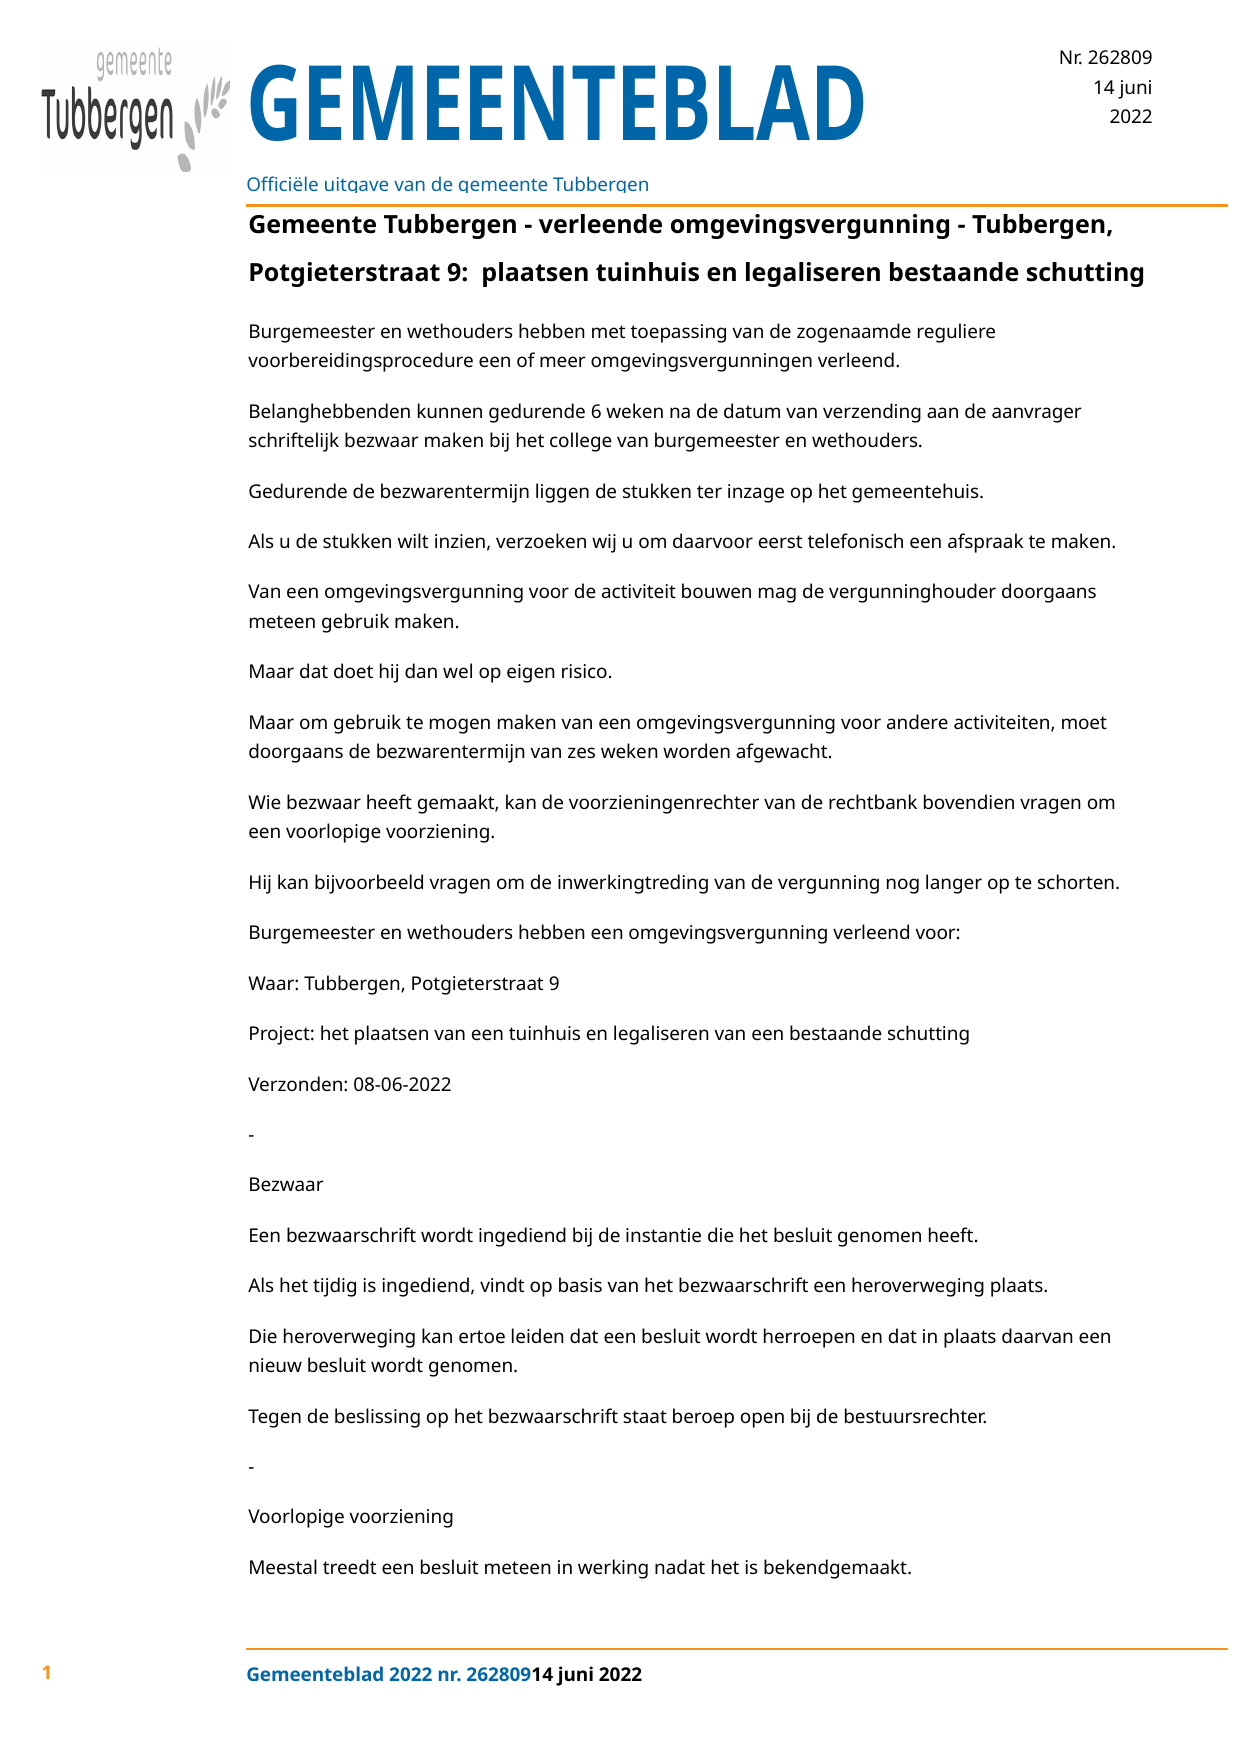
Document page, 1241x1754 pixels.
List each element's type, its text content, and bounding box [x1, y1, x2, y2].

text Als u de stukken wilt inzien, verzoeken wij u om daarvoor eerst telefonisch een afspraak te maken. [248, 528, 1152, 554]
text Maar dat doet hij dan wel op eigen risico. [248, 659, 1152, 684]
text Van een omgevingsvergunning voor de activiteit bouwen mag de vergunninghouder doorgaans meteen gebruik maken. [248, 579, 1152, 634]
text Gemeente Tubbergen - verleende omgevingsvergunning - Tubbergen, Potgieterstraat 9: plaatsen tuinhuis en legaliseren bestaande schutting [248, 207, 1152, 288]
text Bezwaar [248, 1172, 1152, 1197]
text - [248, 1121, 1152, 1147]
text Voorlopige voorziening [248, 1504, 1152, 1529]
text Meestal treedt een besluit meteen in werking nadat het is bekendgemaakt. [248, 1554, 1152, 1580]
picture [41, 47, 231, 172]
text Wie bezwaar heeft gemaakt, kan de voorzieningenrechter van de rechtbank bovendien vragen om een voorlopige voorziening. [248, 789, 1152, 844]
text Die heroverweging kan ertoe leiden dat een besluit wordt herroepen en dat in plaats daarvan een nieuw besluit wordt genomen. [248, 1323, 1152, 1378]
text Als het tijdig is ingediend, vindt op basis van het bezwaarschrift een heroverweging plaats. [248, 1272, 1152, 1298]
text Hij kan bijvoorbeeld vragen om de inwerkingtreding van de vergunning nog langer op te schorten. [248, 869, 1152, 895]
text Waar: Tubbergen, Potgieterstraat 9 [248, 970, 1152, 996]
text Gedurende de bezwarentermijn liggen de stukken ter inzage op het gemeentehuis. [248, 478, 1152, 504]
text Project: het plaatsen van een tuinhuis en legaliseren van een bestaande schutting [248, 1020, 1152, 1046]
text Burgemeester en wethouders hebben met toepassing van de zogenaamde reguliere voorbereidingsprocedure een of meer omgevingsvergunningen verleend. [248, 318, 1152, 373]
text Burgemeester en wethouders hebben een omgevingsvergunning verleend voor: [248, 919, 1152, 945]
text Een bezwaarschrift wordt ingediend bij de instantie die het besluit genomen heeft. [248, 1222, 1152, 1248]
text Tegen de beslissing op het bezwaarschrift staat beroep open bij de bestuursrechter. [248, 1403, 1152, 1429]
text - [248, 1453, 1152, 1479]
text Belanghebbenden kunnen gedurende 6 weken na de datum van verzending aan de aanvrager schriftelijk bezwaar maken bij het college van burgemeester en wethouders. [248, 398, 1152, 453]
text Maar om gebruik te mogen maken van een omgevingsvergunning voor andere activiteiten, moet doorgaans de bezwarentermijn van zes weken worden afgewacht. [248, 709, 1152, 764]
text Verzonden: 08-06-2022 [248, 1071, 1152, 1097]
